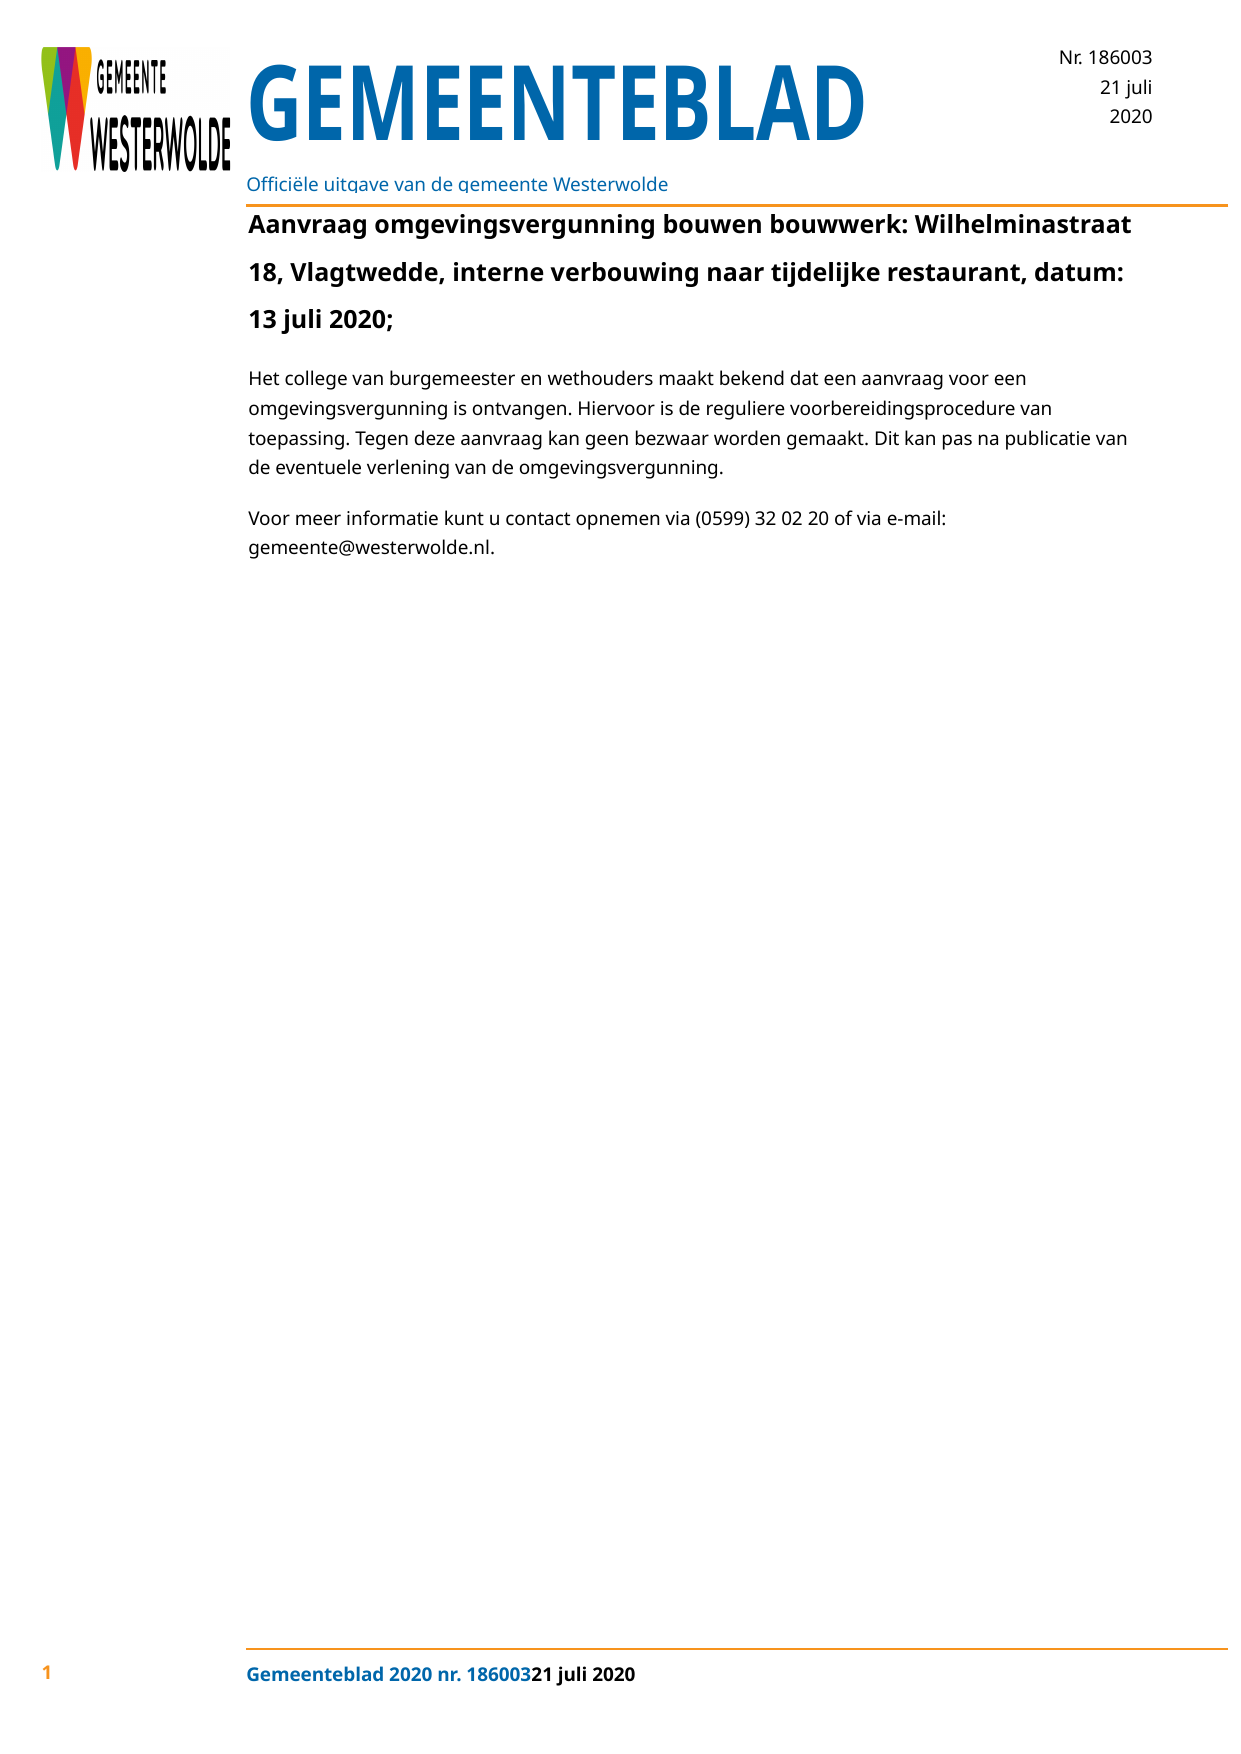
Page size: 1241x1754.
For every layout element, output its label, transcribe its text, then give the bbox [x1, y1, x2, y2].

text Het college van burgemeester en wethouders maakt bekend dat een aanvraag voor een omgevingsvergunning is ontvangen. Hiervoor is de reguliere voorbereidingsprocedure van toepassing. Tegen deze aanvraag kan geen bezwaar worden gemaakt. Dit kan pas na publicatie van de eventuele verlening van de omgevingsvergunning. [248, 366, 1152, 480]
picture [41, 47, 231, 172]
text Aanvraag omgevingsvergunning bouwen bouwwerk: Wilhelminastraat 18, Vlagtwedde, interne verbouwing naar tijdelijke restaurant, datum: 13 juli 2020; [248, 207, 1152, 336]
text Voor meer informatie kunt u contact opnemen via (0599) 32 02 20 of via e-mail: gemeente@westerwolde.nl. [248, 505, 1152, 560]
